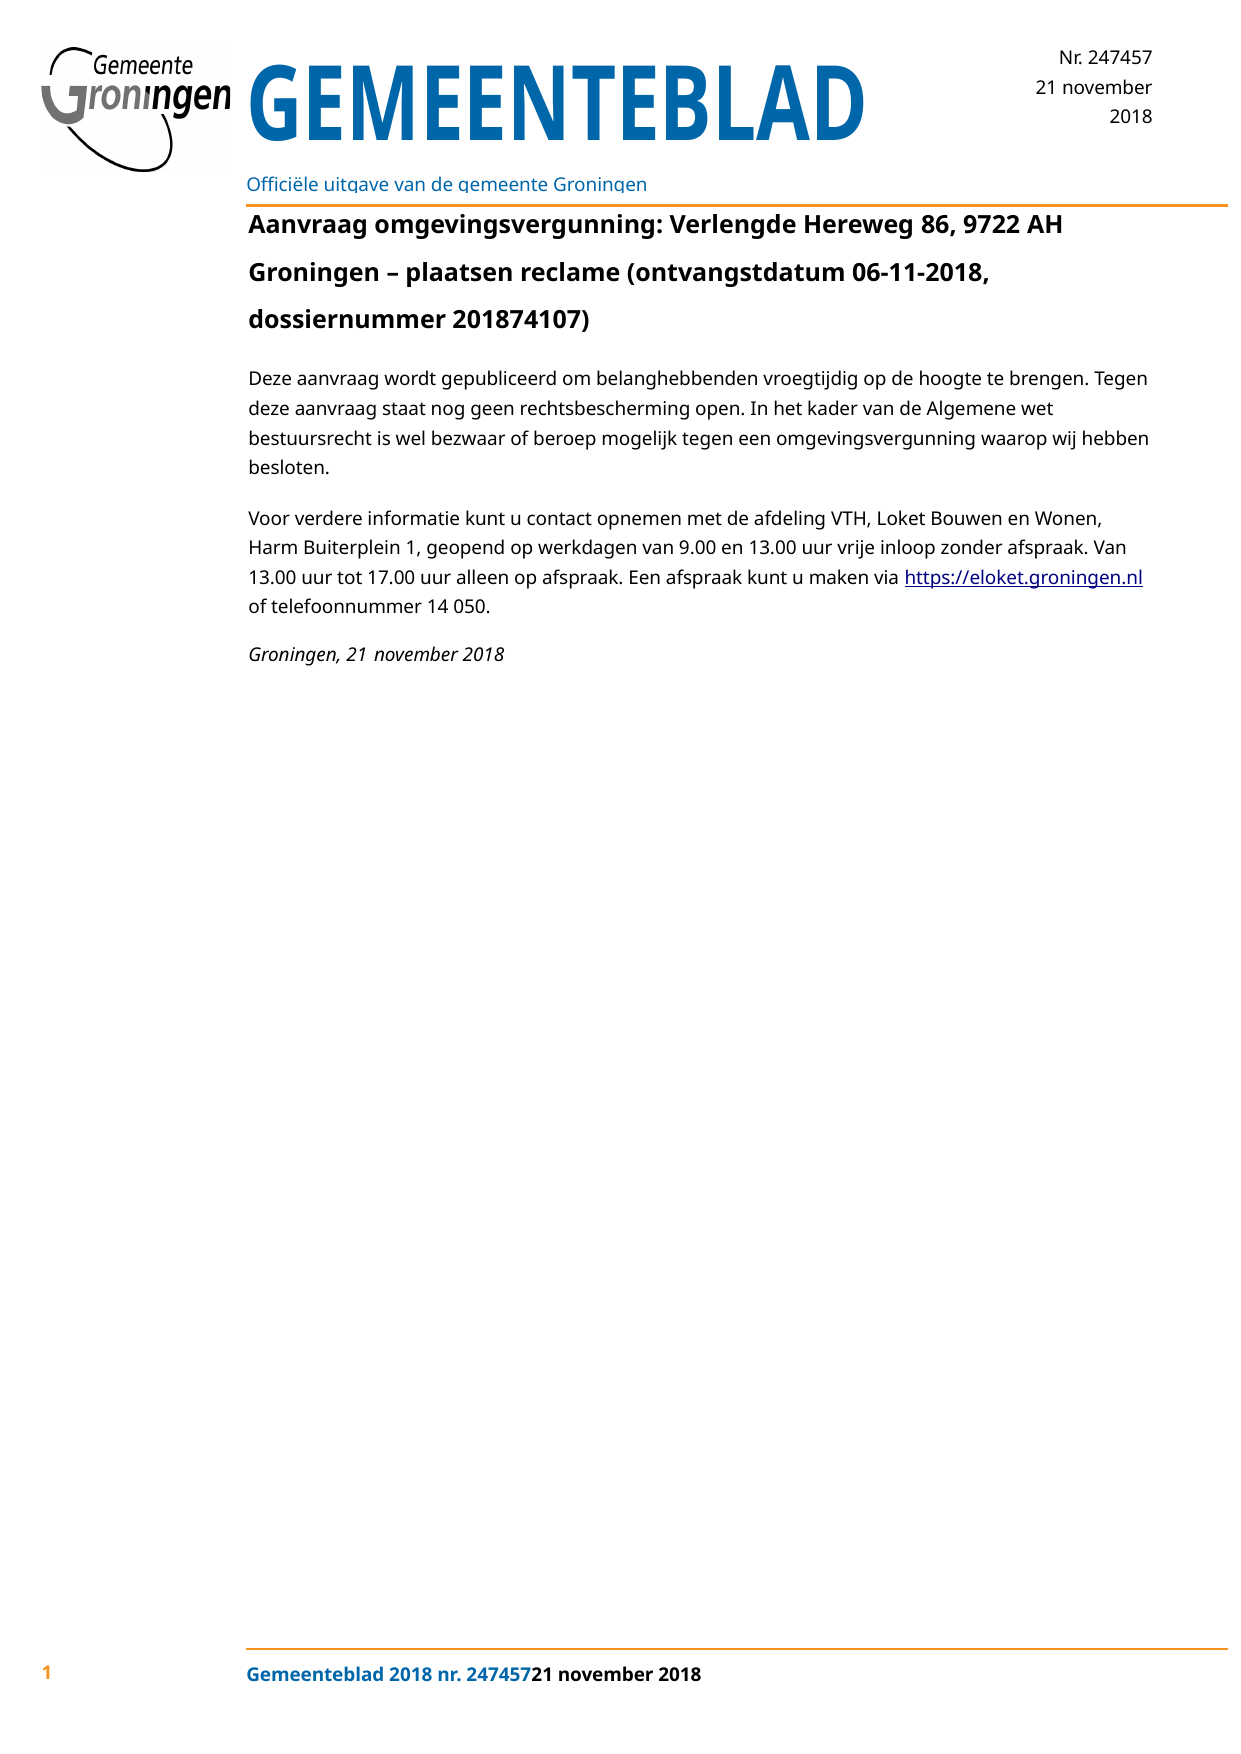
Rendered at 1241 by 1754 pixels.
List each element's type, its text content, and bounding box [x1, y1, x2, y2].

text Groningen, 21 november 2018 [248, 641, 1152, 667]
text Deze aanvraag wordt gepubliceerd om belanghebbenden vroegtijdig op de hoogte te brengen. Tegen deze aanvraag staat nog geen rechtsbescherming open. In het kader van de Algemene wet bestuursrecht is wel bezwaar of beroep mogelijk tegen een omgevingsvergunning waarop wij hebben besloten. [248, 366, 1152, 480]
text Aanvraag omgevingsvergunning: Verlengde Hereweg 86, 9722 AH Groningen – plaatsen reclame (ontvangstdatum 06-11-2018, dossiernummer 201874107) [248, 207, 1152, 336]
picture [41, 47, 231, 172]
text Voor verdere informatie kunt u contact opnemen met de afdeling VTH, Loket Bouwen en Wonen, Harm Buiterplein 1, geopend op werkdagen van 9.00 en 13.00 uur vrije inloop zonder afspraak. Van 13.00 uur tot 17.00 uur alleen op afspraak. Een afspraak kunt u maken via https://eloket.groningen.nl of telefoonnummer 14 050. [248, 505, 1152, 619]
